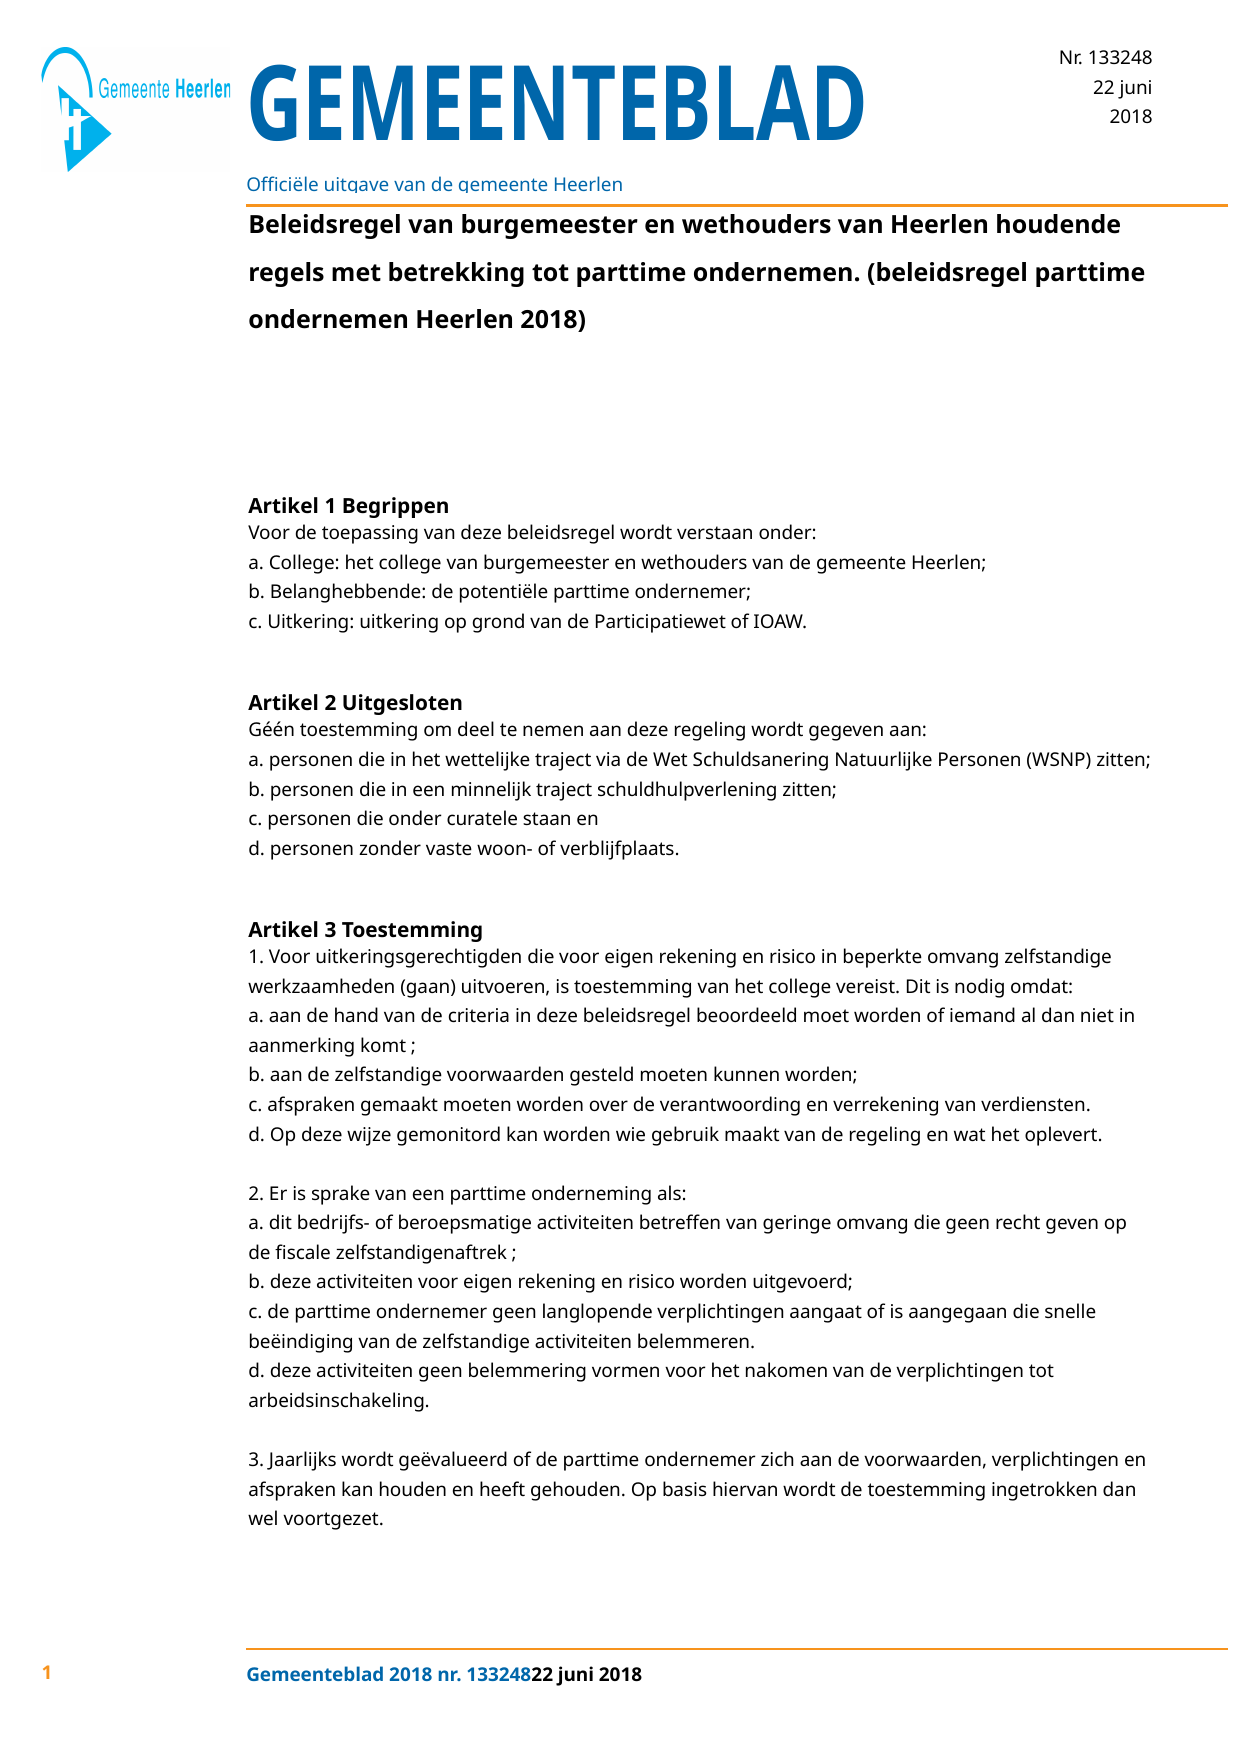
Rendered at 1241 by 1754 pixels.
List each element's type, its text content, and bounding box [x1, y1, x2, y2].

text a. College: het college van burgemeester en wethouders van de gemeente Heerlen; [248, 549, 1152, 575]
text b. personen die in een minnelijk traject schuldhulpverlening zitten; [248, 776, 1152, 801]
text Beleidsregel van burgemeester en wethouders van Heerlen houdende regels met betrekking tot parttime ondernemen. (beleidsregel parttime ondernemen Heerlen 2018) [248, 207, 1152, 336]
text Artikel 2 Uitgesloten [248, 688, 1152, 717]
text a. personen die in het wettelijke traject via de Wet Schuldsanering Natuurlijke Personen (WSNP) zitten; [248, 746, 1152, 772]
text 1. Voor uitkeringsgerechtigden die voor eigen rekening en risico in beperkte omvang zelfstandige werkzaamheden (gaan) uitvoeren, is toestemming van het college vereist. Dit is nodig omdat: [248, 943, 1152, 999]
text c. personen die onder curatele staan en [248, 805, 1152, 831]
text d. personen zonder vaste woon- of verblijfplaats. [248, 835, 1152, 861]
picture [41, 47, 58, 70]
text c. de parttime ondernemer geen langlopende verplichtingen aangaat of is aangegaan die snelle beëindiging van de zelfstandige activiteiten belemmeren. [248, 1298, 1152, 1354]
text b. deze activiteiten voor eigen rekening en risico worden uitgevoerd; [248, 1269, 1152, 1294]
text a. dit bedrijfs- of beroepsmatige activiteiten betreffen van geringe omvang die geen recht geven op de fiscale zelfstandigenaftrek ; [248, 1209, 1152, 1265]
text b. aan de zelfstandige voorwaarden gesteld moeten kunnen worden; [248, 1062, 1152, 1087]
picture [41, 47, 231, 172]
text Géén toestemming om deel te nemen aan deze regeling wordt gegeven aan: [248, 717, 1152, 742]
text c. Uitkering: uitkering op grond van de Participatiewet of IOAW. [248, 608, 1152, 634]
text Artikel 1 Begrippen [248, 491, 1152, 519]
text d. Op deze wijze gemonitord kan worden wie gebruik maakt van de regeling en wat het oplevert. [248, 1121, 1152, 1147]
text Artikel 3 Toestemming [248, 915, 1152, 943]
text a. aan de hand van de criteria in deze beleidsregel beoordeeld moet worden of iemand al dan niet in aanmerking komt ; [248, 1002, 1152, 1058]
text 2. Er is sprake van een parttime onderneming als: [248, 1180, 1152, 1206]
text d. deze activiteiten geen belemmering vormen voor het nakomen van de verplichtingen tot arbeidsinschakeling. [248, 1357, 1152, 1413]
text 3. Jaarlijks wordt geëvalueerd of de parttime ondernemer zich aan de voorwaarden, verplichtingen en afspraken kan houden en heeft gehouden. Op basis hiervan wordt de toestemming ingetrokken dan wel voortgezet. [248, 1446, 1152, 1531]
text Voor de toepassing van deze beleidsregel wordt verstaan onder: [248, 519, 1152, 545]
text b. Belanghebbende: de potentiële parttime ondernemer; [248, 578, 1152, 604]
text c. afspraken gemaakt moeten worden over de verantwoording en verrekening van verdiensten. [248, 1091, 1152, 1117]
